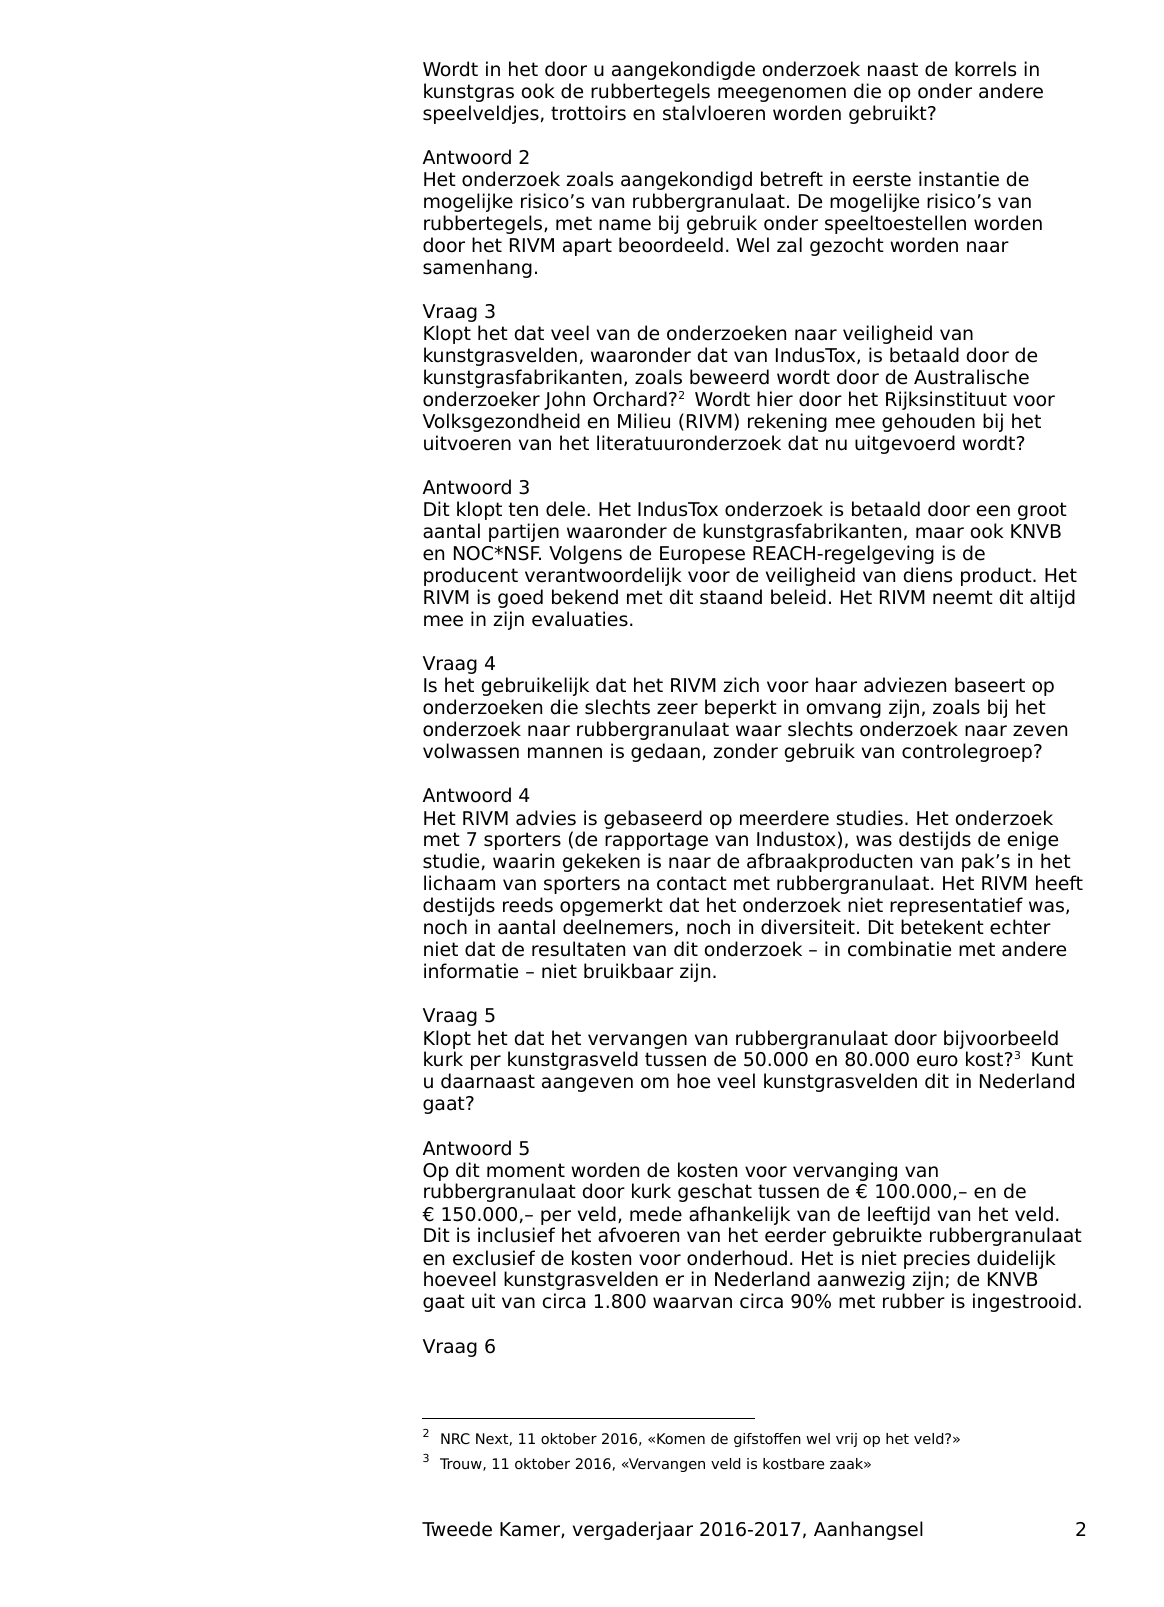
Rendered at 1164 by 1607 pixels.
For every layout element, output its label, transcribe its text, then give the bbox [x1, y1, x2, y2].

text Vraag 4 [422, 653, 1087, 675]
text Vraag 5 [422, 1005, 1087, 1027]
text Antwoord 4 [422, 785, 1087, 807]
text Is het gebruikelijk dat het RIVM zich voor haar adviezen baseert op onderzoeken die slechts zeer beperkt in omvang zijn, zoals bij het onderzoek naar rubbergranulaat waar slechts onderzoek naar zeven volwassen mannen is gedaan, zonder gebruik van controlegroep? [422, 675, 1087, 763]
text Op dit moment worden de kosten voor vervanging van rubbergranulaat door kurk geschat tussen de € 100.000,– en de € 150.000,– per veld, mede afhankelijk van de leeftijd van het veld. Dit is inclusief het afvoeren van het eerder gebruikte rubbergranulaat en exclusief de kosten voor onderhoud. Het is niet precies duidelijk hoeveel kunstgrasvelden er in Nederland aanwezig zijn; de KNVB gaat uit van circa 1.800 waarvan circa 90% met rubber is ingestrooid. [422, 1159, 1087, 1313]
text Het onderzoek zoals aangekondigd betreft in eerste instantie de mogelijke risico’s van rubbergranulaat. De mogelijke risico’s van rubbertegels, met name bij gebruik onder speeltoestellen worden door het RIVM apart beoordeeld. Wel zal gezocht worden naar samenhang. [422, 169, 1087, 279]
text NRC Next, 11 oktober 2016, «Komen de gifstoffen wel vrij op het veld?» [422, 1427, 1087, 1449]
text Trouw, 11 oktober 2016, «Vervangen veld is kostbare zaak» [422, 1452, 1087, 1474]
text Antwoord 3 [422, 477, 1087, 499]
text Klopt het dat veel van de onderzoeken naar veiligheid van kunstgrasvelden, waaronder dat van IndusTox, is betaald door de kunstgrasfabrikanten, zoals beweerd wordt door de Australische onderzoeker John Orchard? Wordt hier door het Rijksinstituut voor Volksgezondheid en Milieu (RIVM) rekening mee gehouden bij het uitvoeren van het literatuuronderzoek dat nu uitgevoerd wordt? [422, 323, 1087, 455]
text Wordt in het door u aangekondigde onderzoek naast de korrels in kunstgras ook de rubbertegels meegenomen die op onder andere speelveldjes, trottoirs en stalvloeren worden gebruikt? [422, 59, 1087, 125]
text Klopt het dat het vervangen van rubbergranulaat door bijvoorbeeld kurk per kunstgrasveld tussen de 50.000 en 80.000 euro kost? Kunt u daarnaast aangeven om hoe veel kunstgrasvelden dit in Nederland gaat? [422, 1027, 1087, 1115]
text Dit klopt ten dele. Het IndusTox onderzoek is betaald door een groot aantal partijen waaronder de kunstgrasfabrikanten, maar ook KNVB en NOC*NSF. Volgens de Europese REACH-regelgeving is de producent verantwoordelijk voor de veiligheid van diens product. Het RIVM is goed bekend met dit staand beleid. Het RIVM neemt dit altijd mee in zijn evaluaties. [422, 499, 1087, 631]
text Antwoord 5 [422, 1137, 1087, 1159]
text Antwoord 2 [422, 147, 1087, 169]
text Het RIVM advies is gebaseerd op meerdere studies. Het onderzoek met 7 sporters (de rapportage van Industox), was destijds de enige studie, waarin gekeken is naar de afbraakproducten van pak’s in het lichaam van sporters na contact met rubbergranulaat. Het RIVM heeft destijds reeds opgemerkt dat het onderzoek niet representatief was, noch in aantal deelnemers, noch in diversiteit. Dit betekent echter niet dat de resultaten van dit onderzoek – in combinatie met andere informatie – niet bruikbaar zijn. [422, 807, 1087, 983]
text Vraag 6 [422, 1336, 1087, 1357]
text Vraag 3 [422, 301, 1087, 323]
